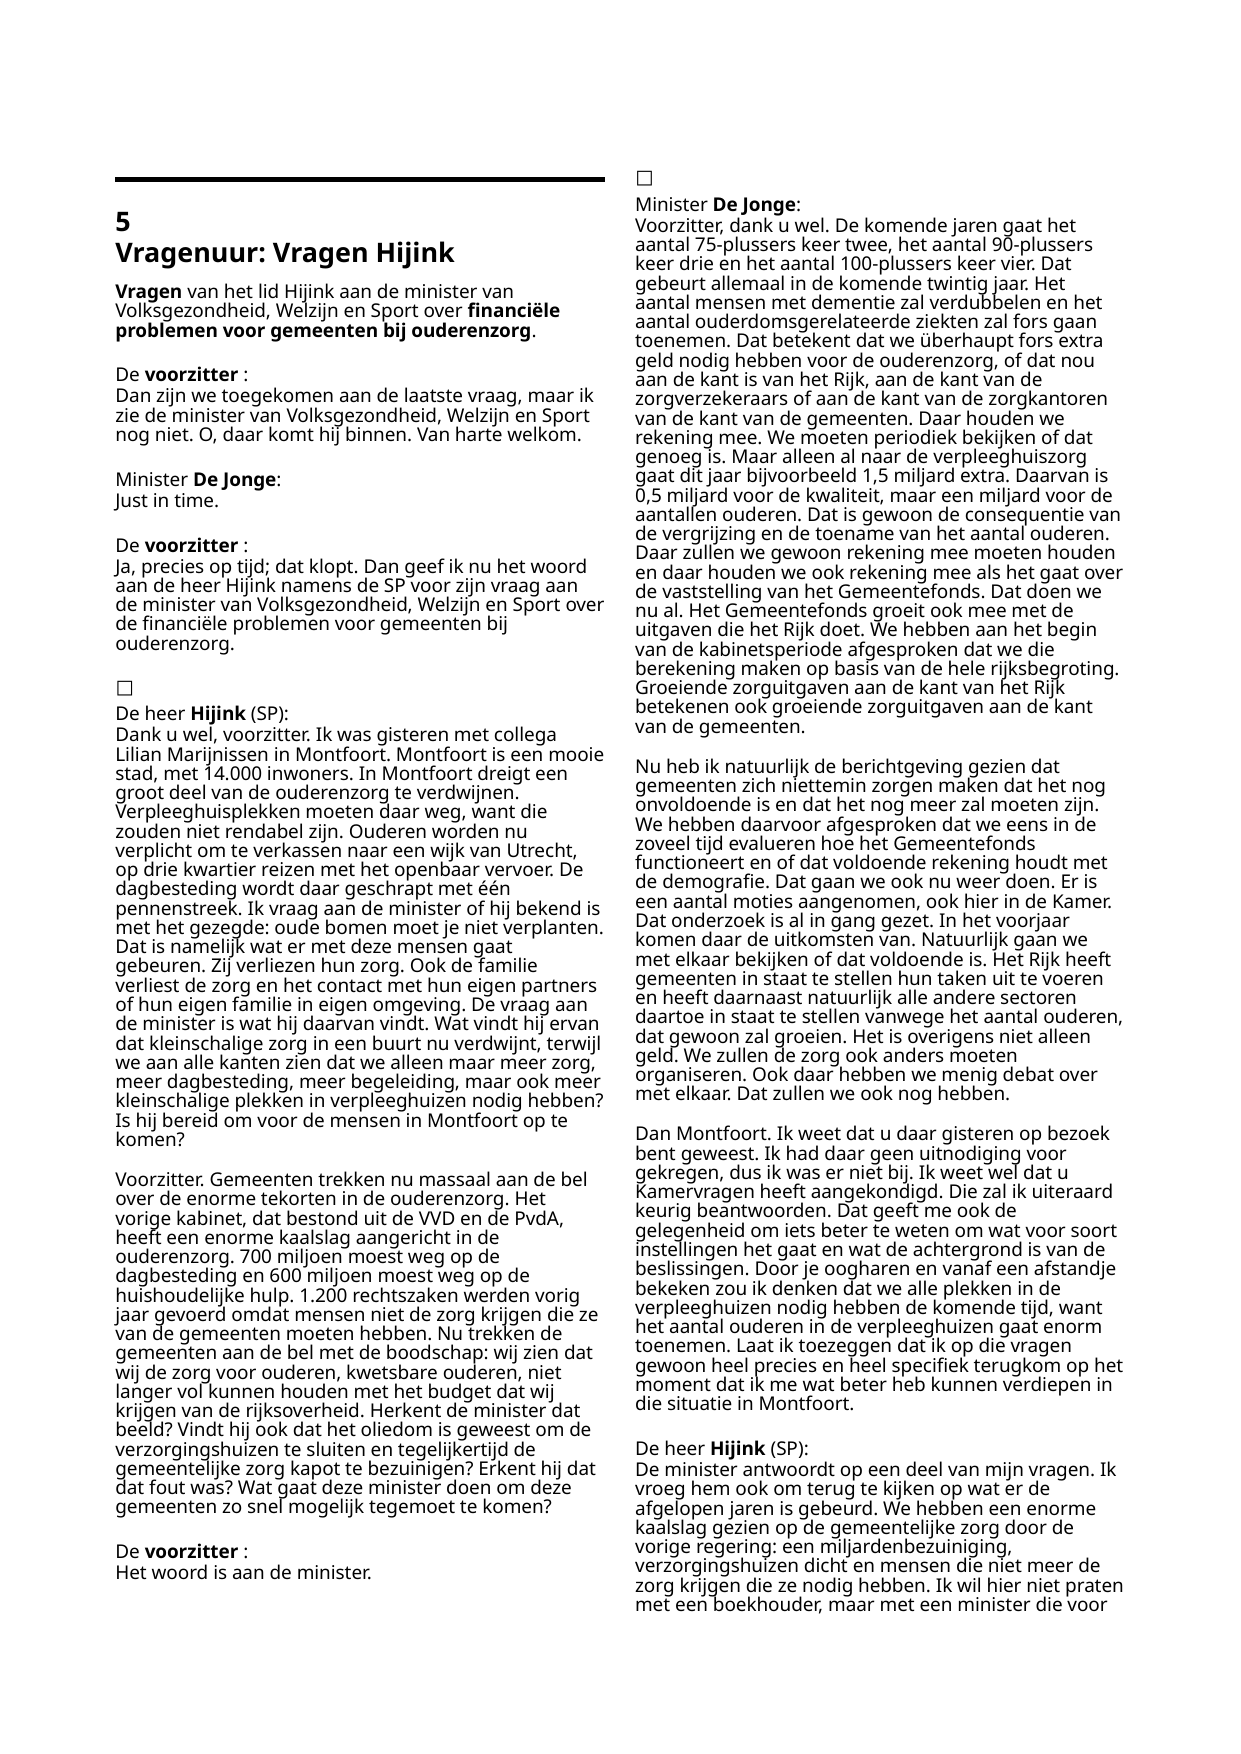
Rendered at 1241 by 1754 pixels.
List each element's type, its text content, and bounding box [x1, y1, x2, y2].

text Nu heb ik natuurlijk de berichtgeving gezien dat gemeenten zich niettemin zorgen maken dat het nog onvoldoende is en dat het nog meer zal moeten zijn. We hebben daarvoor afgesproken dat we eens in de zoveel tijd evalueren hoe het Gemeentefonds functioneert en of dat voldoende rekening houdt met de demografie. Dat gaan we ook nu weer doen. Er is een aantal moties aangenomen, ook hier in de Kamer. Dat onderzoek is al in gang gezet. In het voorjaar komen daar de uitkomsten van. Natuurlijk gaan we met elkaar bekijken of dat voldoende is. Het Rijk heeft gemeenten in staat te stellen hun taken uit te voeren en heeft daarnaast natuurlijk alle andere sectoren daartoe in staat te stellen vanwege het aantal ouderen, dat gewoon zal groeien. Het is overigens niet alleen geld. We zullen de zorg ook anders moeten organiseren. Ook daar hebben we menig debat over met elkaar. Dat zullen we ook nog hebben. [635, 758, 1125, 1105]
text Vragenuur: Vragen Hijink [115, 239, 605, 283]
text De heer Hijink (SP): [635, 1435, 1125, 1461]
text De voorzitter : [115, 362, 605, 387]
text De heer Hijink (SP): [115, 701, 605, 726]
text Dank u wel, voorzitter. Ik was gisteren met collega Lilian Marijnissen in Montfoort. Montfoort is een mooie stad, met 14.000 inwoners. In Montfoort dreigt een groot deel van de ouderenzorg te verdwijnen. Verpleeghuisplekken moeten daar weg, want die zouden niet rendabel zijn. Ouderen worden nu verplicht om te verkassen naar een wijk van Utrecht, op drie kwartier reizen met het openbaar vervoer. De dagbesteding wordt daar geschrapt met één pennenstreek. Ik vraag aan de minister of hij bekend is met het gezegde: oude bomen moet je niet verplanten. Dat is namelijk wat er met deze mensen gaat gebeuren. Zij verliezen hun zorg. Ook de familie verliest de zorg en het contact met hun eigen partners of hun eigen familie in eigen omgeving. De vraag aan de minister is wat hij daarvan vindt. Wat vindt hij ervan dat kleinschalige zorg in een buurt nu verdwijnt, terwijl we aan alle kanten zien dat we alleen maar meer zorg, meer dagbesteding, meer begeleiding, maar ook meer kleinschalige plekken in verpleeghuizen nodig hebben? Is hij bereid om voor de mensen in Montfoort op te komen? [115, 726, 605, 1150]
text De minister antwoordt op een deel van mijn vragen. Ik vroeg hem ook om terug te kijken op wat er de afgelopen jaren is gebeurd. We hebben een enorme kaalslag gezien op de gemeentelijke zorg door de vorige regering: een miljardenbezuiniging, verzorgingshuizen dicht en mensen die niet meer de zorg krijgen die ze nodig hebben. Ik wil hier niet praten met een boekhouder, maar met een minister die voor [635, 1461, 1125, 1615]
text Just in time. [115, 492, 605, 511]
text Ja, precies op tijd; dat klopt. Dan geef ik nu het woord aan de heer Hijink namens de SP voor zijn vraag aan de minister van Volksgezondheid, Welzijn en Sport over de financiële problemen voor gemeenten bij ouderenzorg. [115, 558, 605, 654]
text Voorzitter. Gemeenten trekken nu massaal aan de bel over de enorme tekorten in de ouderenzorg. Het vorige kabinet, dat bestond uit de VVD en de PvdA, heeft een enorme kaalslag aangericht in de ouderenzorg. 700 miljoen moest weg op de dagbesteding en 600 miljoen moest weg op de huishoudelijke hulp. 1.200 rechtszaken werden vorig jaar gevoerd omdat mensen niet de zorg krijgen die ze van de gemeenten moeten hebben. Nu trekken de gemeenten aan de bel met de boodschap: wij zien dat wij de zorg voor ouderen, kwetsbare ouderen, niet langer vol kunnen houden met het budget dat wij krijgen van de rijksoverheid. Herkent de minister dat beeld? Vindt hij ook dat het oliedom is geweest om de verzorgingshuizen te sluiten en tegelijkertijd de gemeentelijke zorg kapot te bezuinigen? Erkent hij dat dat fout was? Wat gaat deze minister doen om deze gemeenten zo snel mogelijk tegemoet te komen? [115, 1171, 605, 1518]
text Dan Montfoort. Ik weet dat u daar gisteren op bezoek bent geweest. Ik had daar geen uitnodiging voor gekregen, dus ik was er niet bij. Ik weet wel dat u Kamervragen heeft aangekondigd. Die zal ik uiteraard keurig beantwoorden. Dat geeft me ook de gelegenheid om iets beter te weten om wat voor soort instellingen het gaat en wat de achtergrond is van de beslissingen. Door je oogharen en vanaf een afstandje bekeken zou ik denken dat we alle plekken in de verpleeghuizen nodig hebben de komende tijd, want het aantal ouderen in de verpleeghuizen gaat enorm toenemen. Laat ik toezeggen dat ik op die vragen gewoon heel precies en heel specifiek terugkom op het moment dat ik me wat beter heb kunnen verdiepen in die situatie in Montfoort. [635, 1125, 1125, 1414]
text Voorzitter, dank u wel. De komende jaren gaat het aantal 75-plussers keer twee, het aantal 90-plussers keer drie en het aantal 100-plussers keer vier. Dat gebeurt allemaal in de komende twintig jaar. Het aantal mensen met dementie zal verdubbelen en het aantal ouderdomsgerelateerde ziekten zal fors gaan toenemen. Dat betekent dat we überhaupt fors extra geld nodig hebben voor de ouderenzorg, of dat nou aan de kant is van het Rijk, aan de kant van de zorgverzekeraars of aan de kant van de zorgkantoren van de kant van de gemeenten. Daar houden we rekening mee. We moeten periodiek bekijken of dat genoeg is. Maar alleen al naar de verpleeghuiszorg gaat dit jaar bijvoorbeeld 1,5 miljard extra. Daarvan is 0,5 miljard voor de kwaliteit, maar een miljard voor de aantallen ouderen. Dat is gewoon de consequentie van de vergrijzing en de toename van het aantal ouderen. Daar zullen we gewoon rekening mee moeten houden en daar houden we ook rekening mee als het gaat over de vaststelling van het Gemeentefonds. Dat doen we nu al. Het Gemeentefonds groeit ook mee met de uitgaven die het Rijk doet. We hebben aan het begin van de kabinetsperiode afgesproken dat we die berekening maken op basis van de hele rijksbegroting. Groeiende zorguitgaven aan de kant van het Rijk betekenen ook groeiende zorguitgaven aan de kant van de gemeenten. [635, 217, 1125, 737]
text ⬜ [635, 165, 1125, 191]
text Vragen van het lid Hijink aan de minister van Volksgezondheid, Welzijn en Sport over financiële problemen voor gemeenten bij ouderenzorg. [115, 283, 605, 341]
text Dan zijn we toegekomen aan de laatste vraag, maar ik zie de minister van Volksgezondheid, Welzijn en Sport nog niet. O, daar komt hij binnen. Van harte welkom. [115, 387, 605, 445]
text Het woord is aan de minister. [115, 1564, 605, 1584]
text De voorzitter : [115, 1539, 605, 1564]
text 5 [115, 203, 605, 239]
text Minister De Jonge: [115, 466, 605, 492]
text Minister De Jonge: [635, 191, 1125, 217]
text De voorzitter : [115, 532, 605, 558]
text ⬜ [115, 675, 605, 701]
